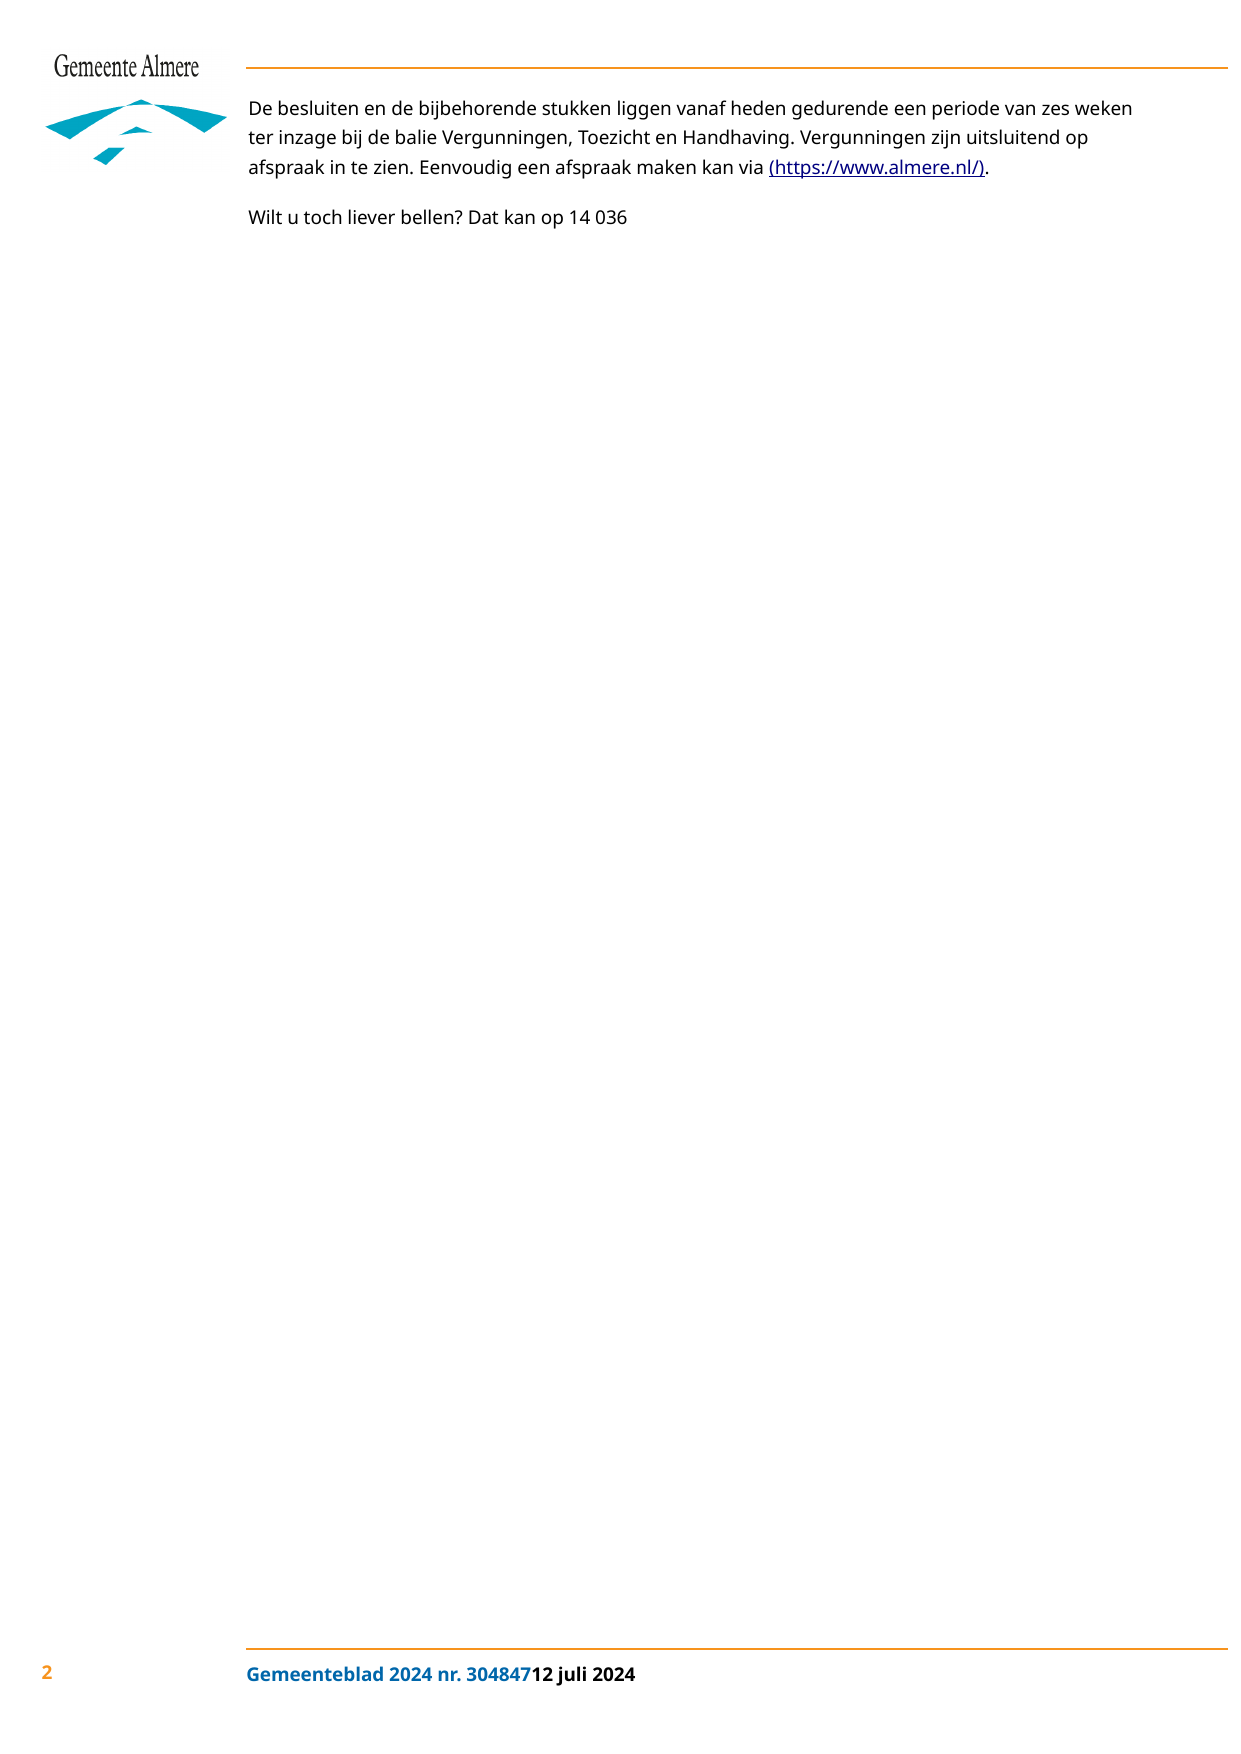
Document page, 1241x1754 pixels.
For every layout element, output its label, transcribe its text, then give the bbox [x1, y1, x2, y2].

picture [41, 47, 231, 172]
text Wilt u toch liever bellen? Dat kan op 14 036 [248, 204, 1152, 230]
text De besluiten en de bijbehorende stukken liggen vanaf heden gedurende een periode van zes weken ter inzage bij de balie Vergunningen, Toezicht en Handhaving. Vergunningen zijn uitsluitend op afspraak in te zien. Eenvoudig een afspraak maken kan via (https://www.almere.nl/). [248, 95, 1152, 180]
